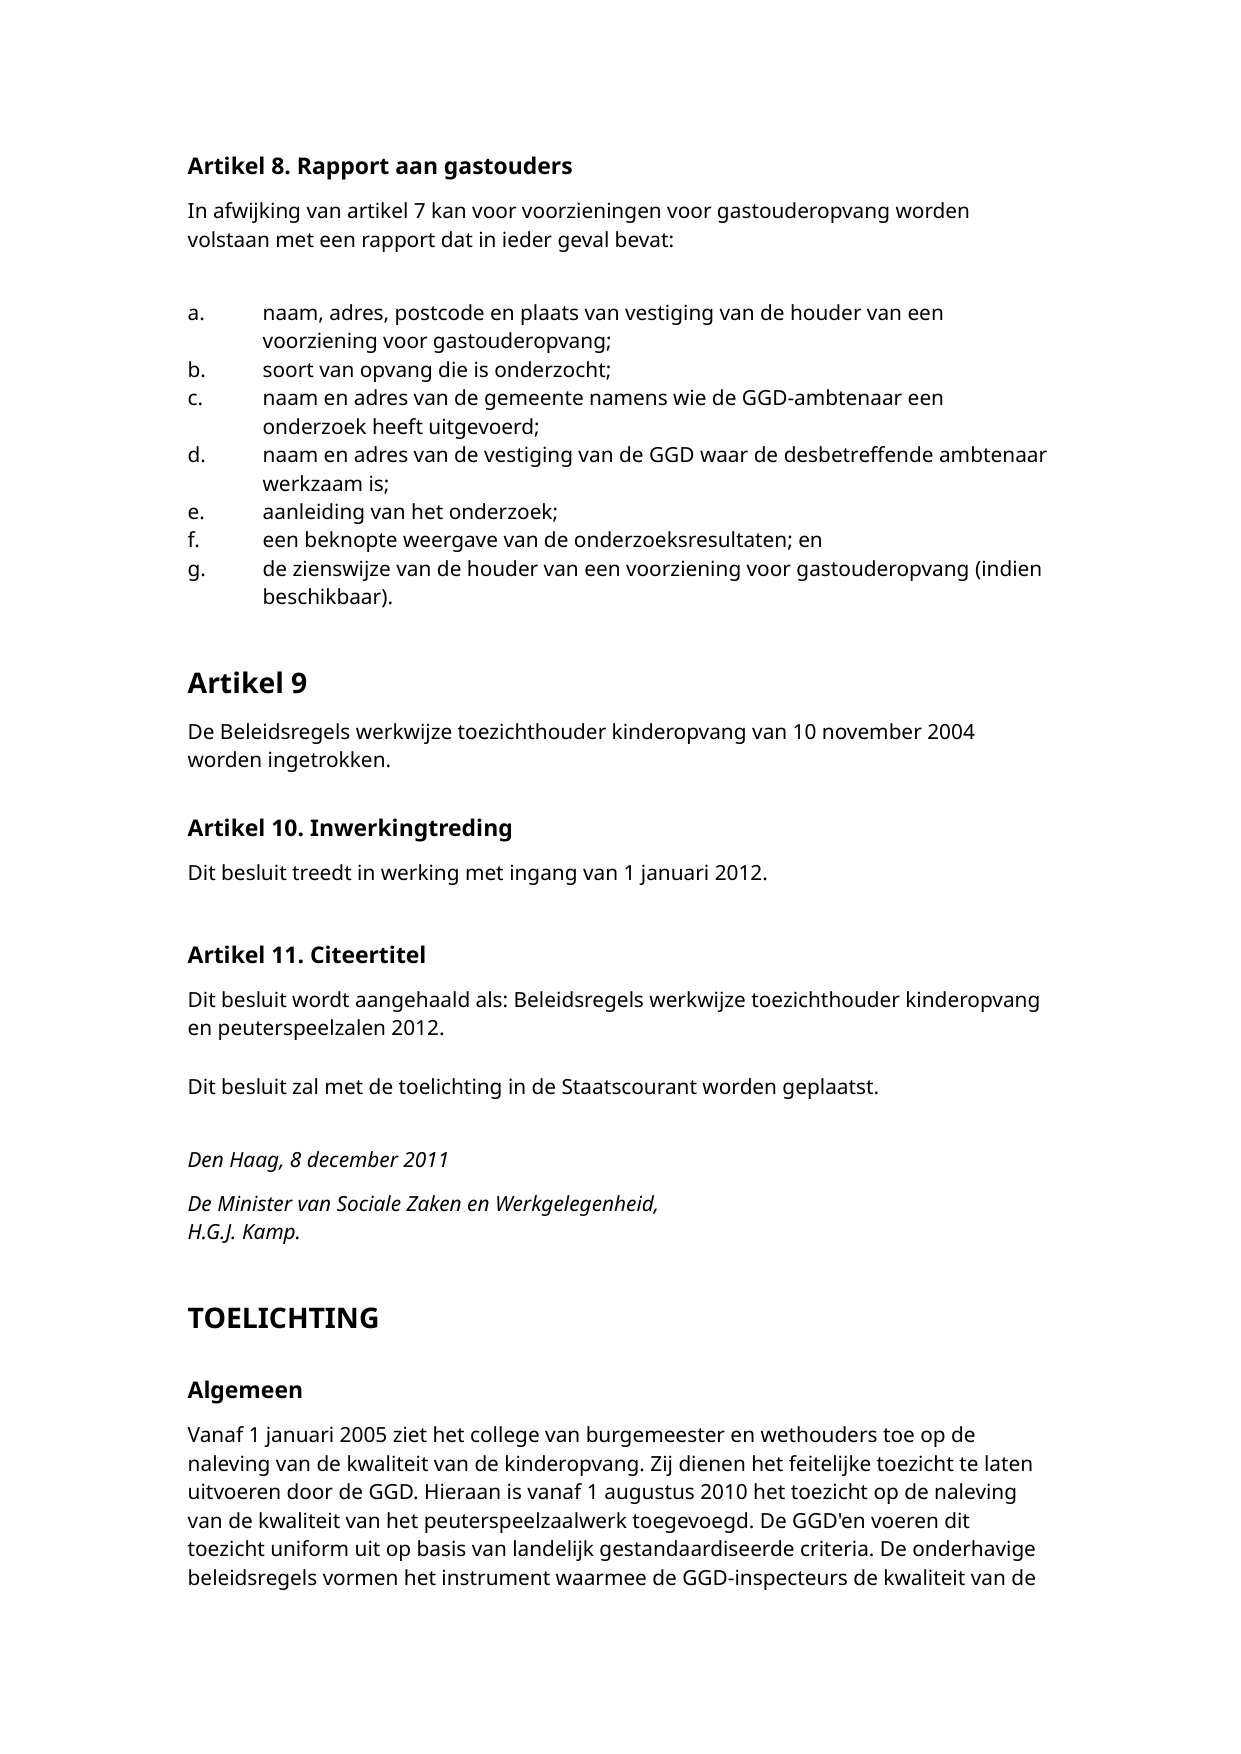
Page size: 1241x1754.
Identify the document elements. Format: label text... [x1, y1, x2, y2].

text Dit besluit zal met de toelichting in de Staatscourant worden geplaatst. [187, 1072, 1053, 1100]
list naam en adres van de vestiging van de GGD waar de desbetreffende ambtenaar werkzaam is; [187, 440, 1053, 497]
text H.G.J. Kamp. [187, 1217, 1053, 1246]
subtitle Artikel 11. Citeertitel [187, 939, 1053, 970]
subtitle Algemeen [187, 1374, 1053, 1405]
list naam en adres van de gemeente namens wie de GGD-ambtenaar een onderzoek heeft uitgevoerd; [187, 383, 1053, 440]
list naam, adres, postcode en plaats van vestiging van de houder van een voorziening voor gastouderopvang; [187, 298, 1053, 355]
subtitle Artikel 9 [187, 663, 1053, 702]
text De Minister van Sociale Zaken en Werkgelegenheid, [187, 1189, 1053, 1217]
list soort van opvang die is onderzocht; [187, 355, 1053, 383]
list de zienswijze van de houder van een voorziening voor gastouderopvang (indien beschikbaar). [187, 554, 1053, 611]
text Dit besluit treedt in werking met ingang van 1 januari 2012. [187, 858, 1053, 886]
subtitle Artikel 10. Inwerkingtreding [187, 811, 1053, 843]
subtitle TOELICHTING [187, 1298, 1053, 1337]
text De Beleidsregels werkwijze toezichthouder kinderopvang van 10 november 2004 worden ingetrokken. [187, 717, 1053, 774]
text Den Haag, 8 december 2011 [187, 1145, 1053, 1174]
text Dit besluit wordt aangehaald als: Beleidsregels werkwijze toezichthouder kinderopvang en peuterspeelzalen 2012. [187, 985, 1053, 1042]
text In afwijking van artikel 7 kan voor voorzieningen voor gastouderopvang worden volstaan met een rapport dat in ieder geval bevat: [187, 196, 1053, 253]
text Vanaf 1 januari 2005 ziet het college van burgemeester en wethouders toe op de naleving van de kwaliteit van de kinderopvang. Zij dienen het feitelijke toezicht te laten uitvoeren door de GGD. Hieraan is vanaf 1 augustus 2010 het toezicht op de naleving van de kwaliteit van het peuterspeelzaalwerk toegevoegd. De GGD'en voeren dit toezicht uniform uit op basis van landelijk gestandaardiseerde criteria. De onderhavige beleidsregels vormen het instrument waarmee de GGD-inspecteurs de kwaliteit van de [187, 1420, 1053, 1591]
subtitle Artikel 8. Rapport aan gastouders [187, 150, 1053, 181]
list aanleiding van het onderzoek; [187, 497, 1053, 526]
list een beknopte weergave van de onderzoeksresultaten; en [187, 526, 1053, 554]
